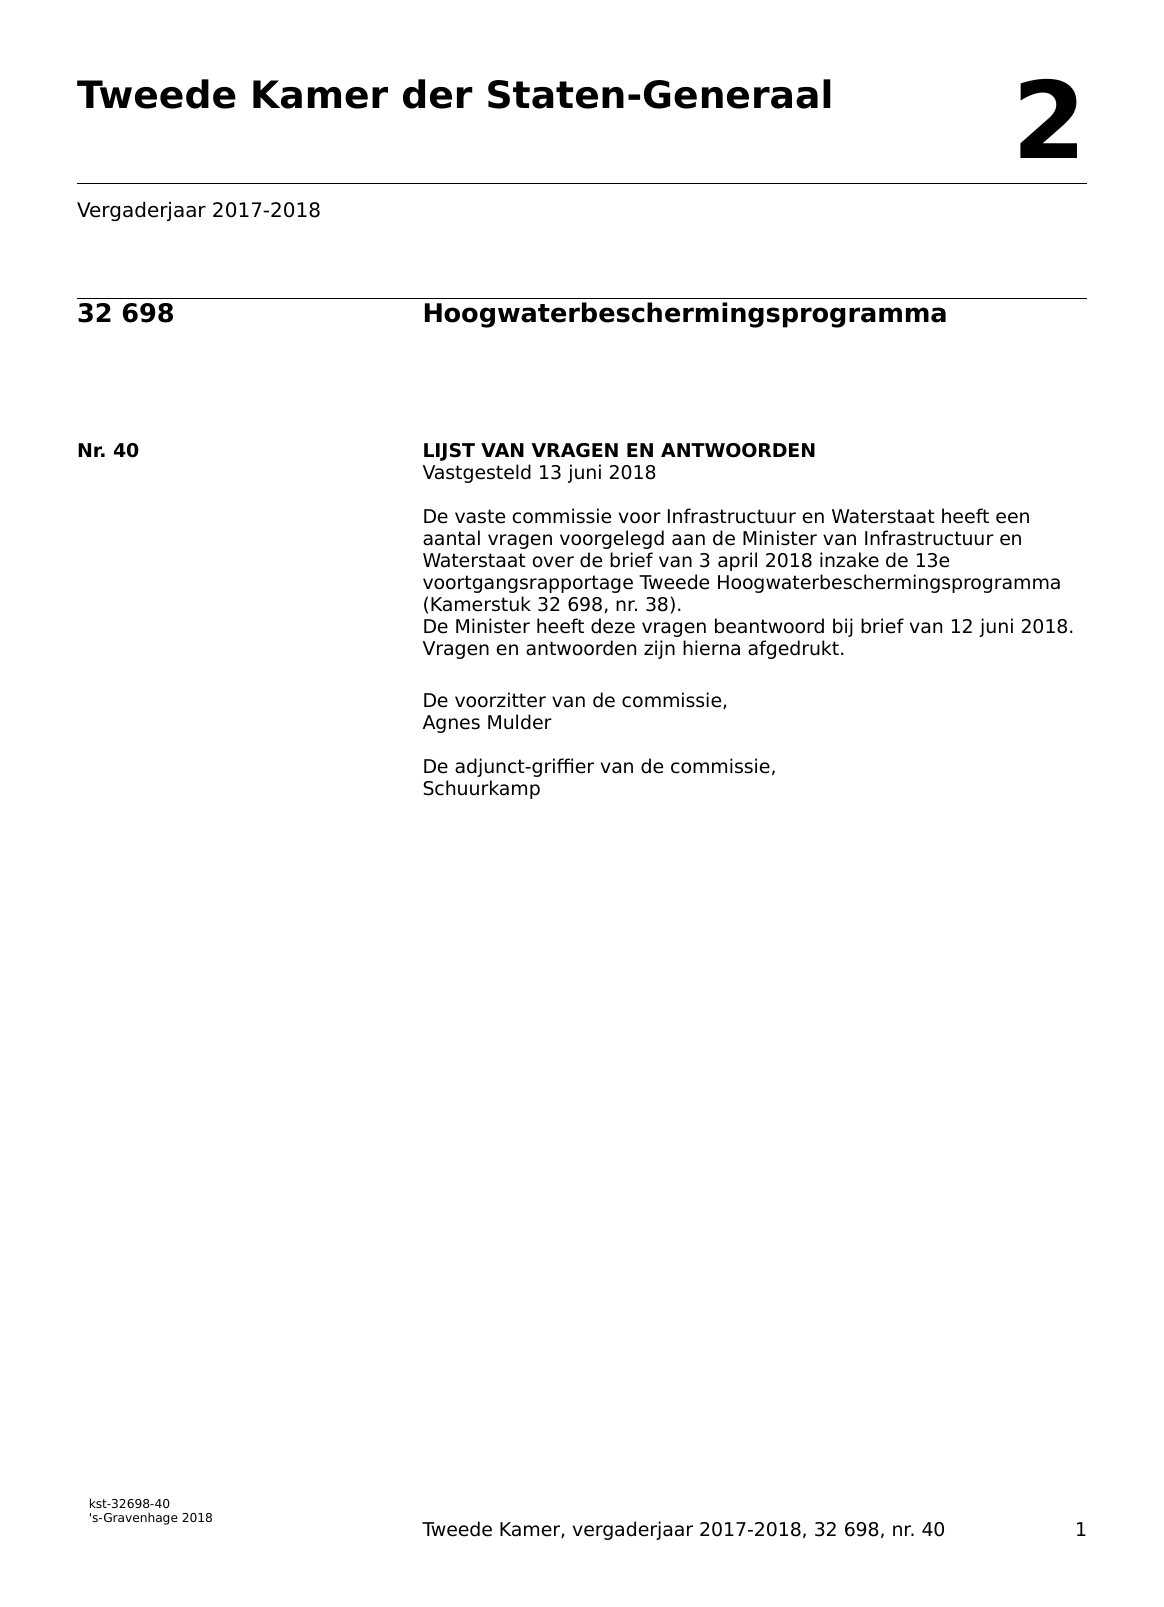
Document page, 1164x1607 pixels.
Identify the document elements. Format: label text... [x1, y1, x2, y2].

text kst-32698-40 [88, 1497, 323, 1511]
text De voorzitter van de commissie, Agnes Mulder [422, 690, 1087, 734]
text De vaste commissie voor Infrastructuur en Waterstaat heeft een aantal vragen voorgelegd aan de Minister van Infrastructuur en Waterstaat over de brief van 3 april 2018 inzake de 13e voortgangsrapportage Tweede Hoogwaterbeschermingsprogramma (Kamerstuk 32 698, nr. 38). [422, 506, 1087, 616]
table_cell Vergaderjaar 2017-2018 [77, 184, 1087, 298]
table_header 2 [886, 59, 1087, 183]
text 's-Gravenhage 2018 [88, 1511, 323, 1525]
text Vastgesteld 13 juni 2018 [422, 462, 1087, 484]
subtitle 32 698 Hoogwaterbeschermingsprogramma [77, 299, 1087, 329]
subtitle Nr. 40 LIJST VAN VRAGEN EN ANTWOORDEN [77, 440, 1087, 462]
text De Minister heeft deze vragen beantwoord bij brief van 12 juni 2018. Vragen en antwoorden zijn hierna afgedrukt. [422, 616, 1087, 660]
table_header Tweede Kamer der Staten-Generaal [77, 59, 886, 183]
text De adjunct-griffier van de commissie, Schuurkamp [422, 756, 1087, 800]
